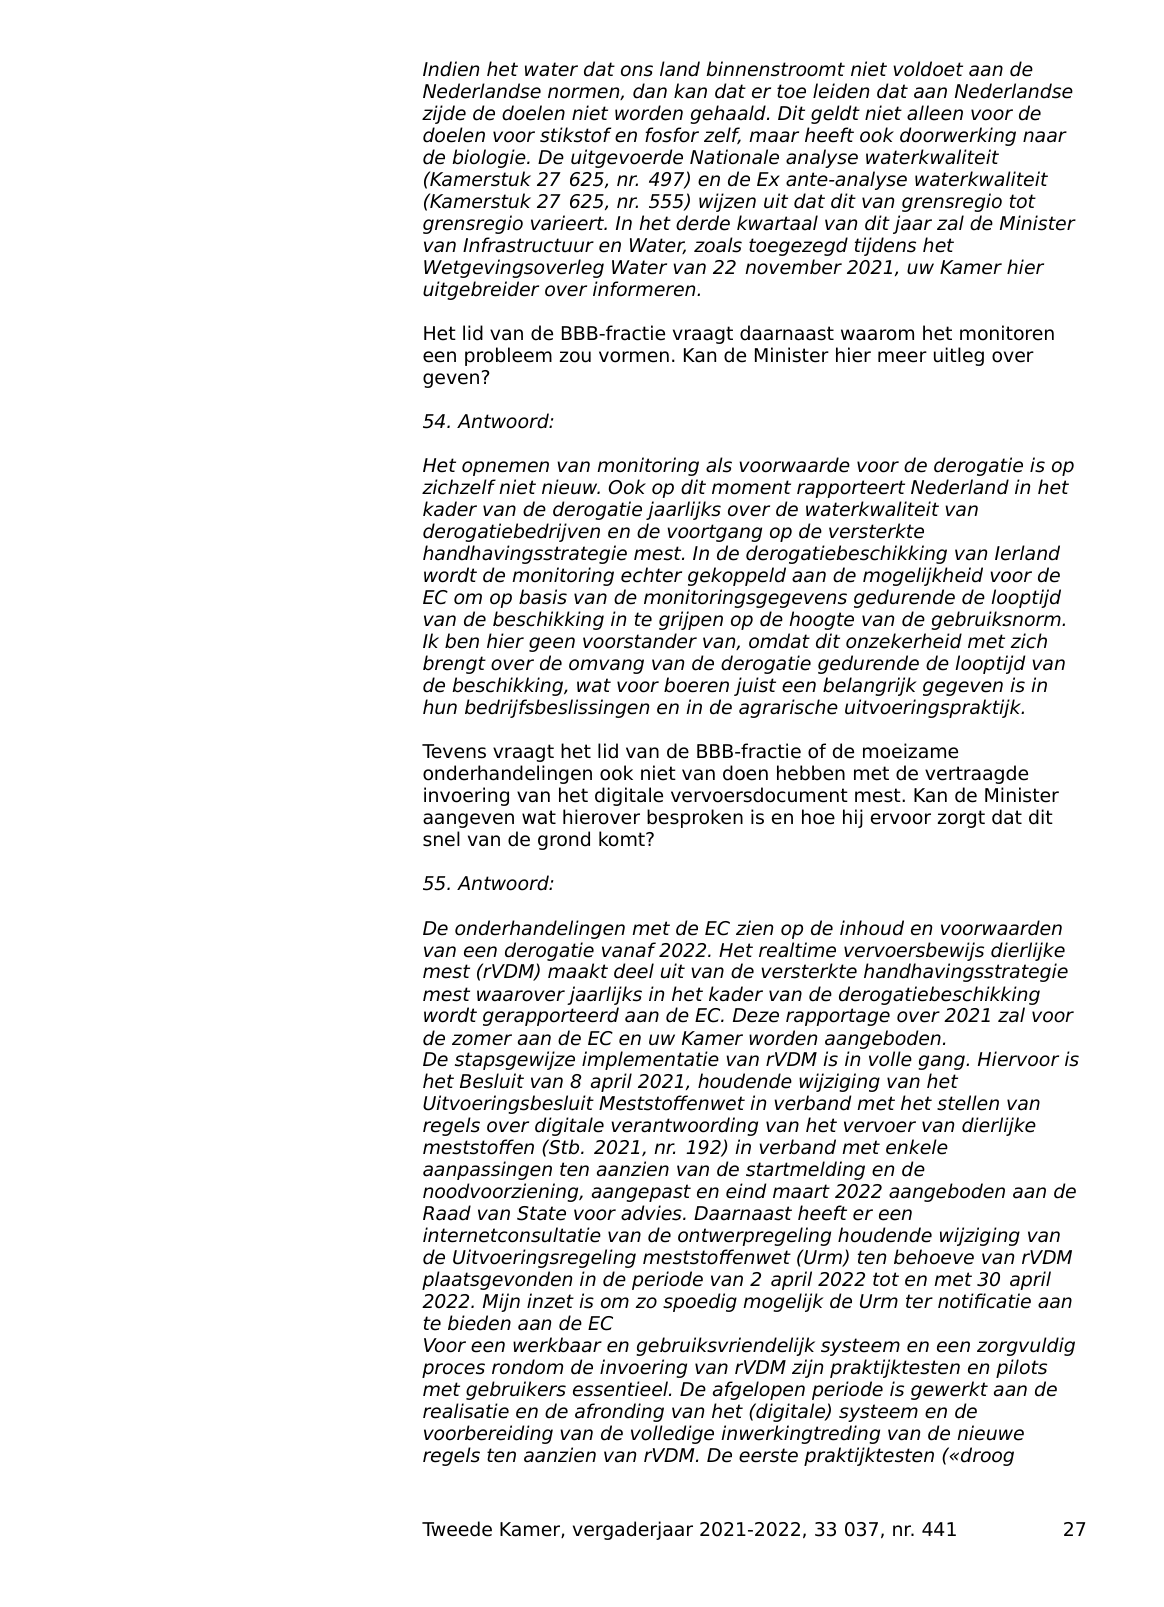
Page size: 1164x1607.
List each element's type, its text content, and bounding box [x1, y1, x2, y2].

text Voor een werkbaar en gebruiksvriendelijk systeem en een zorgvuldig proces rondom de invoering van rVDM zijn praktijktesten en pilots met gebruikers essentieel. De afgelopen periode is gewerkt aan de realisatie en de afronding van het (digitale) systeem en de voorbereiding van de volledige inwerkingtreding van de nieuwe regels ten aanzien van rVDM. De eerste praktijktesten («droog [422, 1335, 1087, 1467]
text Tevens vraagt het lid van de BBB-fractie of de moeizame onderhandelingen ook niet van doen hebben met de vertraagde invoering van het digitale vervoersdocument mest. Kan de Minister aangeven wat hierover besproken is en hoe hij ervoor zorgt dat dit snel van de grond komt? [422, 741, 1087, 851]
text Indien het water dat ons land binnenstroomt niet voldoet aan de Nederlandse normen, dan kan dat er toe leiden dat aan Nederlandse zijde de doelen niet worden gehaald. Dit geldt niet alleen voor de doelen voor stikstof en fosfor zelf, maar heeft ook doorwerking naar de biologie. De uitgevoerde Nationale analyse waterkwaliteit (Kamerstuk 27 625, nr. 497) en de Ex ante-analyse waterkwaliteit (Kamerstuk 27 625, nr. 555) wijzen uit dat dit van grensregio tot grensregio varieert. In het derde kwartaal van dit jaar zal de Minister van Infrastructuur en Water, zoals toegezegd tijdens het Wetgevingsoverleg Water van 22 november 2021, uw Kamer hier uitgebreider over informeren. [422, 59, 1087, 301]
text Het opnemen van monitoring als voorwaarde voor de derogatie is op zichzelf niet nieuw. Ook op dit moment rapporteert Nederland in het kader van de derogatie jaarlijks over de waterkwaliteit van derogatiebedrijven en de voortgang op de versterkte handhavingsstrategie mest. In de derogatiebeschikking van Ierland wordt de monitoring echter gekoppeld aan de mogelijkheid voor de EC om op basis van de monitoringsgegevens gedurende de looptijd van de beschikking in te grijpen op de hoogte van de gebruiksnorm. Ik ben hier geen voorstander van, omdat dit onzekerheid met zich brengt over de omvang van de derogatie gedurende de looptijd van de beschikking, wat voor boeren juist een belangrijk gegeven is in hun bedrijfsbeslissingen en in de agrarische uitvoeringspraktijk. [422, 455, 1087, 719]
text De onderhandelingen met de EC zien op de inhoud en voorwaarden van een derogatie vanaf 2022. Het realtime vervoersbewijs dierlijke mest (rVDM) maakt deel uit van de versterkte handhavingsstrategie mest waarover jaarlijks in het kader van de derogatiebeschikking wordt gerapporteerd aan de EC. Deze rapportage over 2021 zal voor de zomer aan de EC en uw Kamer worden aangeboden. [422, 917, 1087, 1049]
text De stapsgewijze implementatie van rVDM is in volle gang. Hiervoor is het Besluit van 8 april 2021, houdende wijziging van het Uitvoeringsbesluit Meststoffenwet in verband met het stellen van regels over digitale verantwoording van het vervoer van dierlijke meststoffen (Stb. 2021, nr. 192) in verband met enkele aanpassingen ten aanzien van de startmelding en de noodvoorziening, aangepast en eind maart 2022 aangeboden aan de Raad van State voor advies. Daarnaast heeft er een internetconsultatie van de ontwerpregeling houdende wijziging van de Uitvoeringsregeling meststoffenwet (Urm) ten behoeve van rVDM plaatsgevonden in de periode van 2 april 2022 tot en met 30 april 2022. Mijn inzet is om zo spoedig mogelijk de Urm ter notificatie aan te bieden aan de EC [422, 1049, 1087, 1335]
subtitle 54. Antwoord: [422, 411, 1087, 433]
subtitle 55. Antwoord: [422, 873, 1087, 895]
text Het lid van de BBB-fractie vraagt daarnaast waarom het monitoren een probleem zou vormen. Kan de Minister hier meer uitleg over geven? [422, 323, 1087, 389]
